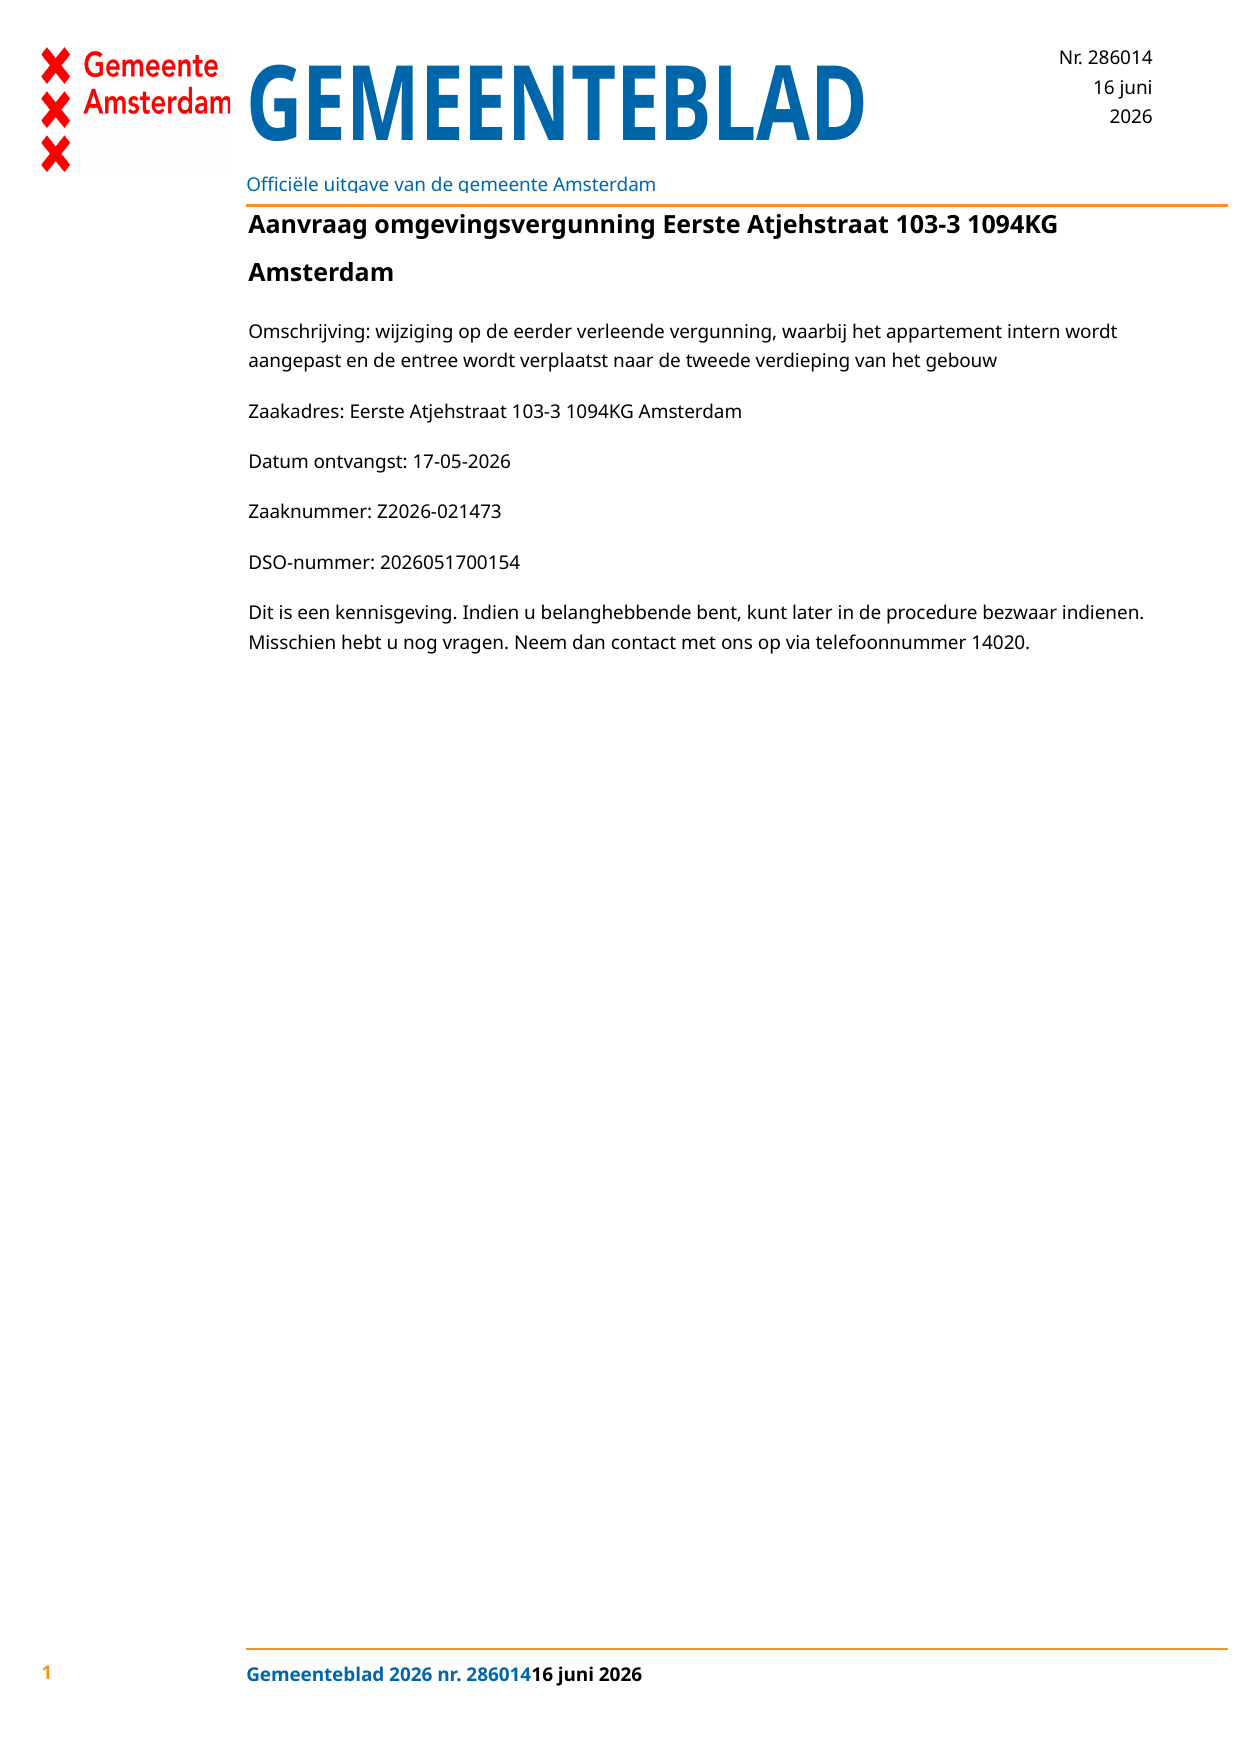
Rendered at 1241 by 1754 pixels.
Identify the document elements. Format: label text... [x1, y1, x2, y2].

text Omschrijving: wijziging op de eerder verleende vergunning, waarbij het appartement intern wordt aangepast en de entree wordt verplaatst naar de tweede verdieping van het gebouw [248, 318, 1152, 373]
text Aanvraag omgevingsvergunning Eerste Atjehstraat 103-3 1094KG Amsterdam [248, 207, 1152, 288]
text Zaakadres: Eerste Atjehstraat 103-3 1094KG Amsterdam [248, 398, 1152, 424]
text DSO-nummer: 2026051700154 [248, 549, 1152, 575]
text Zaaknummer: Z2026-021473 [248, 499, 1152, 524]
text Datum ontvangst: 17-05-2026 [248, 448, 1152, 474]
text Dit is een kennisgeving. Indien u belanghebbende bent, kunt later in de procedure bezwaar indienen. Misschien hebt u nog vragen. Neem dan contact met ons op via telefoonnummer 14020. [248, 599, 1152, 655]
picture [41, 47, 231, 172]
